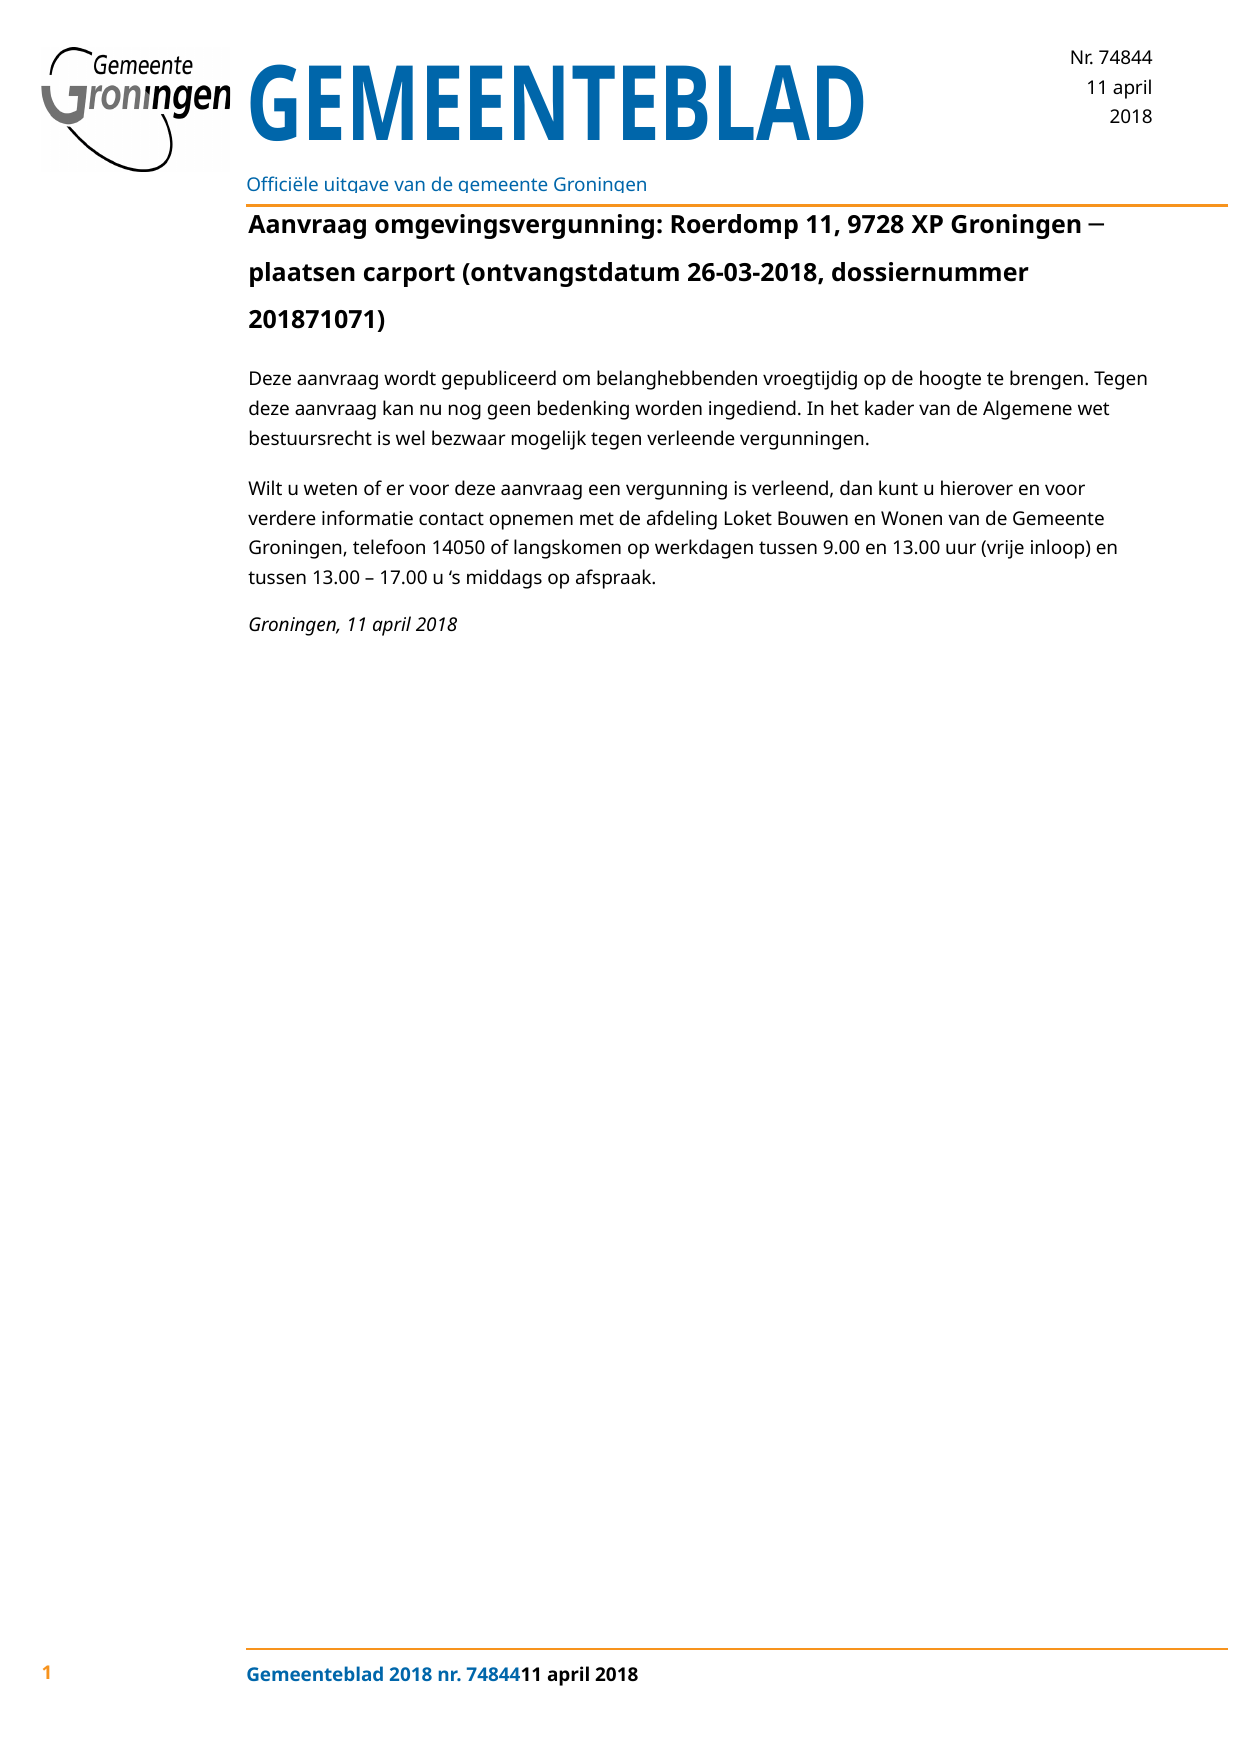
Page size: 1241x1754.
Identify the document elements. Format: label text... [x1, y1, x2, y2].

text Wilt u weten of er voor deze aanvraag een vergunning is verleend, dan kunt u hierover en voor verdere informatie contact opnemen met de afdeling Loket Bouwen en Wonen van de Gemeente Groningen, telefoon 14050 of langskomen op werkdagen tussen 9.00 en 13.00 uur (vrije inloop) en tussen 13.00 – 17.00 u ‘s middags op afspraak. [248, 475, 1152, 589]
text Deze aanvraag wordt gepubliceerd om belanghebbenden vroegtijdig op de hoogte te brengen. Tegen deze aanvraag kan nu nog geen bedenking worden ingediend. In het kader van de Algemene wet bestuursrecht is wel bezwaar mogelijk tegen verleende vergunningen. [248, 366, 1152, 450]
text Groningen, 11 april 2018 [248, 612, 1152, 637]
text Aanvraag omgevingsvergunning: Roerdomp 11, 9728 XP Groningen ─ plaatsen carport (ontvangstdatum 26-03-2018, dossiernummer 201871071) [248, 207, 1152, 336]
picture [41, 47, 231, 172]
